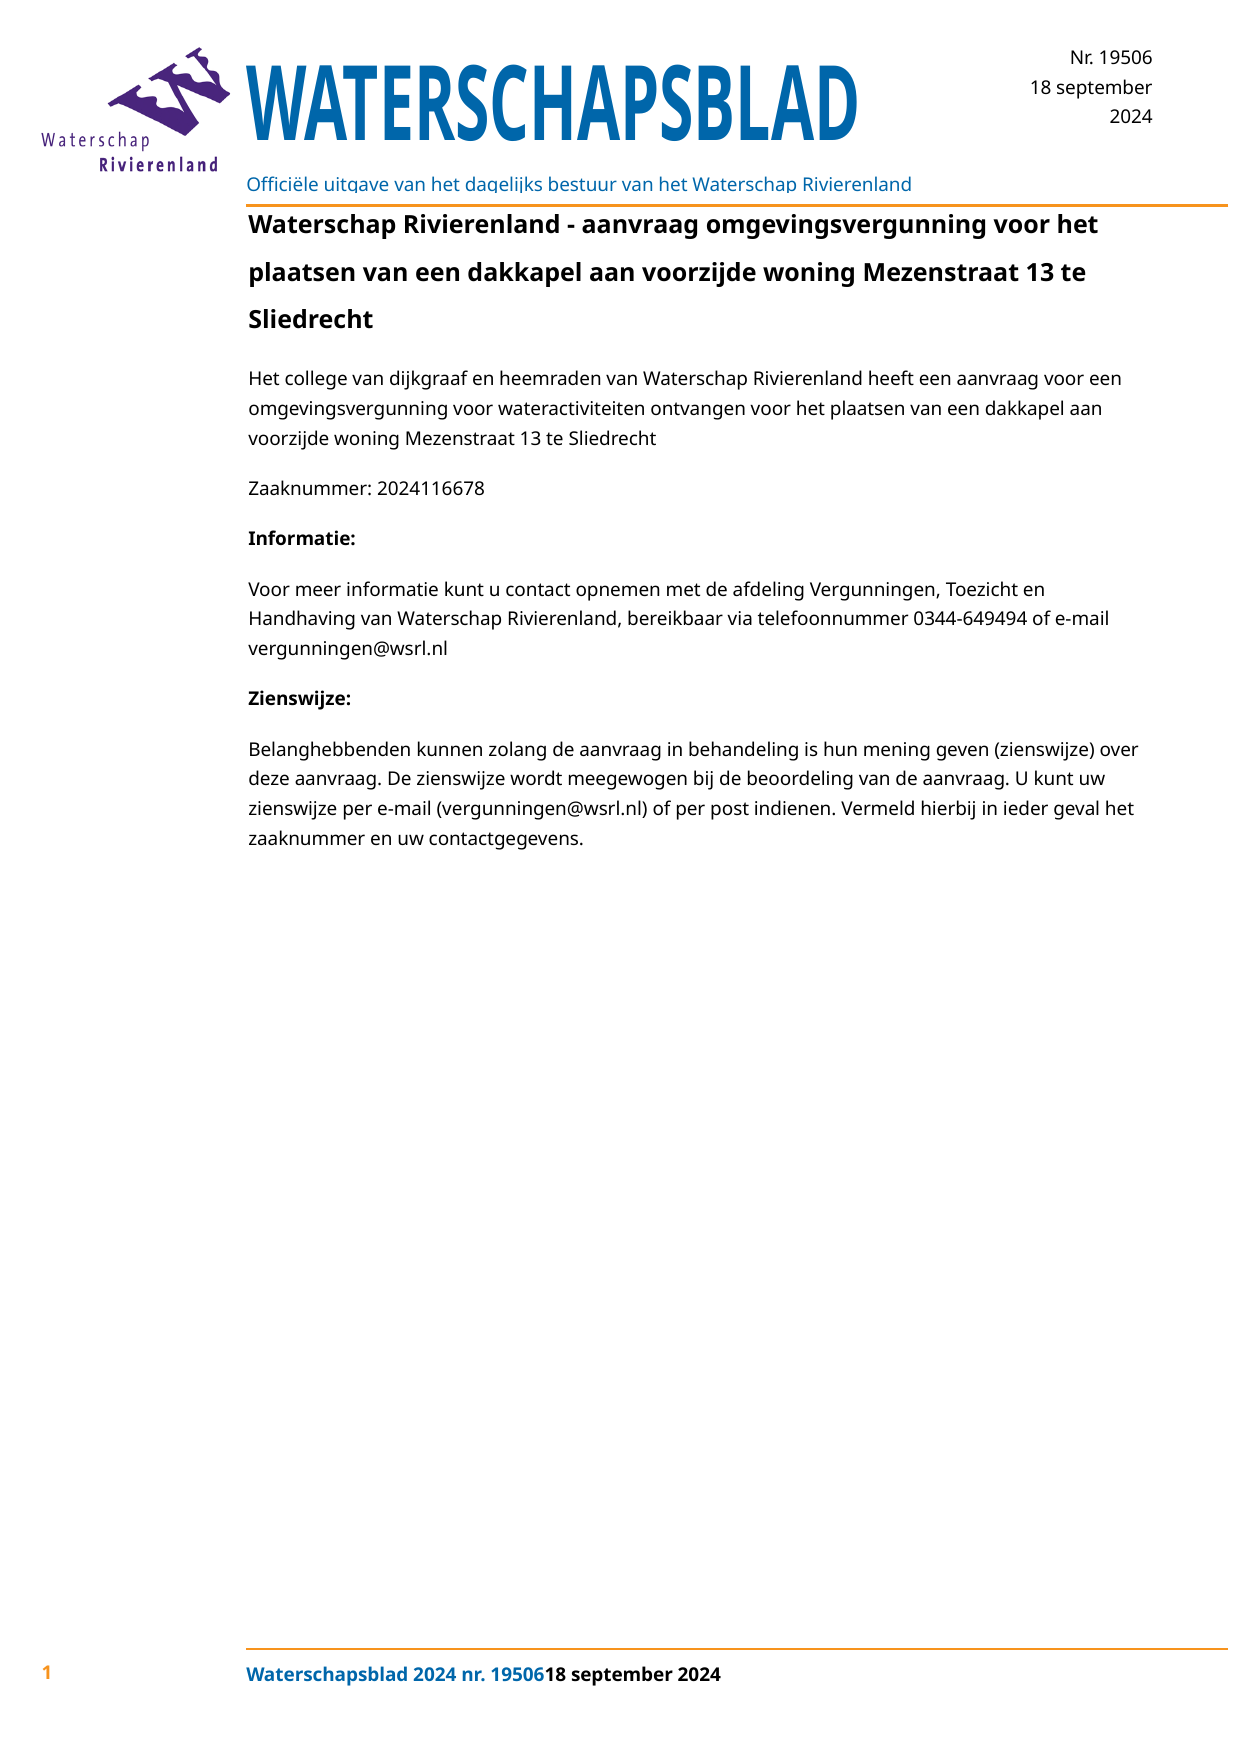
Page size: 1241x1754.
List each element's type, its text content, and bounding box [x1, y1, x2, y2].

text Zaaknummer: 2024116678 [248, 475, 1152, 501]
text Het college van dijkgraaf en heemraden van Waterschap Rivierenland heeft een aanvraag voor een omgevingsvergunning voor wateractiviteiten ontvangen voor het plaatsen van een dakkapel aan voorzijde woning Mezenstraat 13 te Sliedrecht [248, 366, 1152, 450]
text Voor meer informatie kunt u contact opnemen met de afdeling Vergunningen, Toezicht en Handhaving van Waterschap Rivierenland, bereikbaar via telefoonnummer 0344-649494 of e-mail vergunningen@wsrl.nl [248, 576, 1152, 661]
text Informatie: [248, 526, 1152, 551]
text Zienswijze: [248, 686, 1152, 711]
picture [41, 47, 231, 172]
text Waterschap Rivierenland - aanvraag omgevingsvergunning voor het plaatsen van een dakkapel aan voorzijde woning Mezenstraat 13 te Sliedrecht [248, 207, 1152, 336]
text Belanghebbenden kunnen zolang de aanvraag in behandeling is hun mening geven (zienswijze) over deze aanvraag. De zienswijze wordt meegewogen bij de beoordeling van de aanvraag. U kunt uw zienswijze per e-mail (vergunningen@wsrl.nl) of per post indienen. Vermeld hierbij in ieder geval het zaaknummer en uw contactgegevens. [248, 736, 1152, 850]
